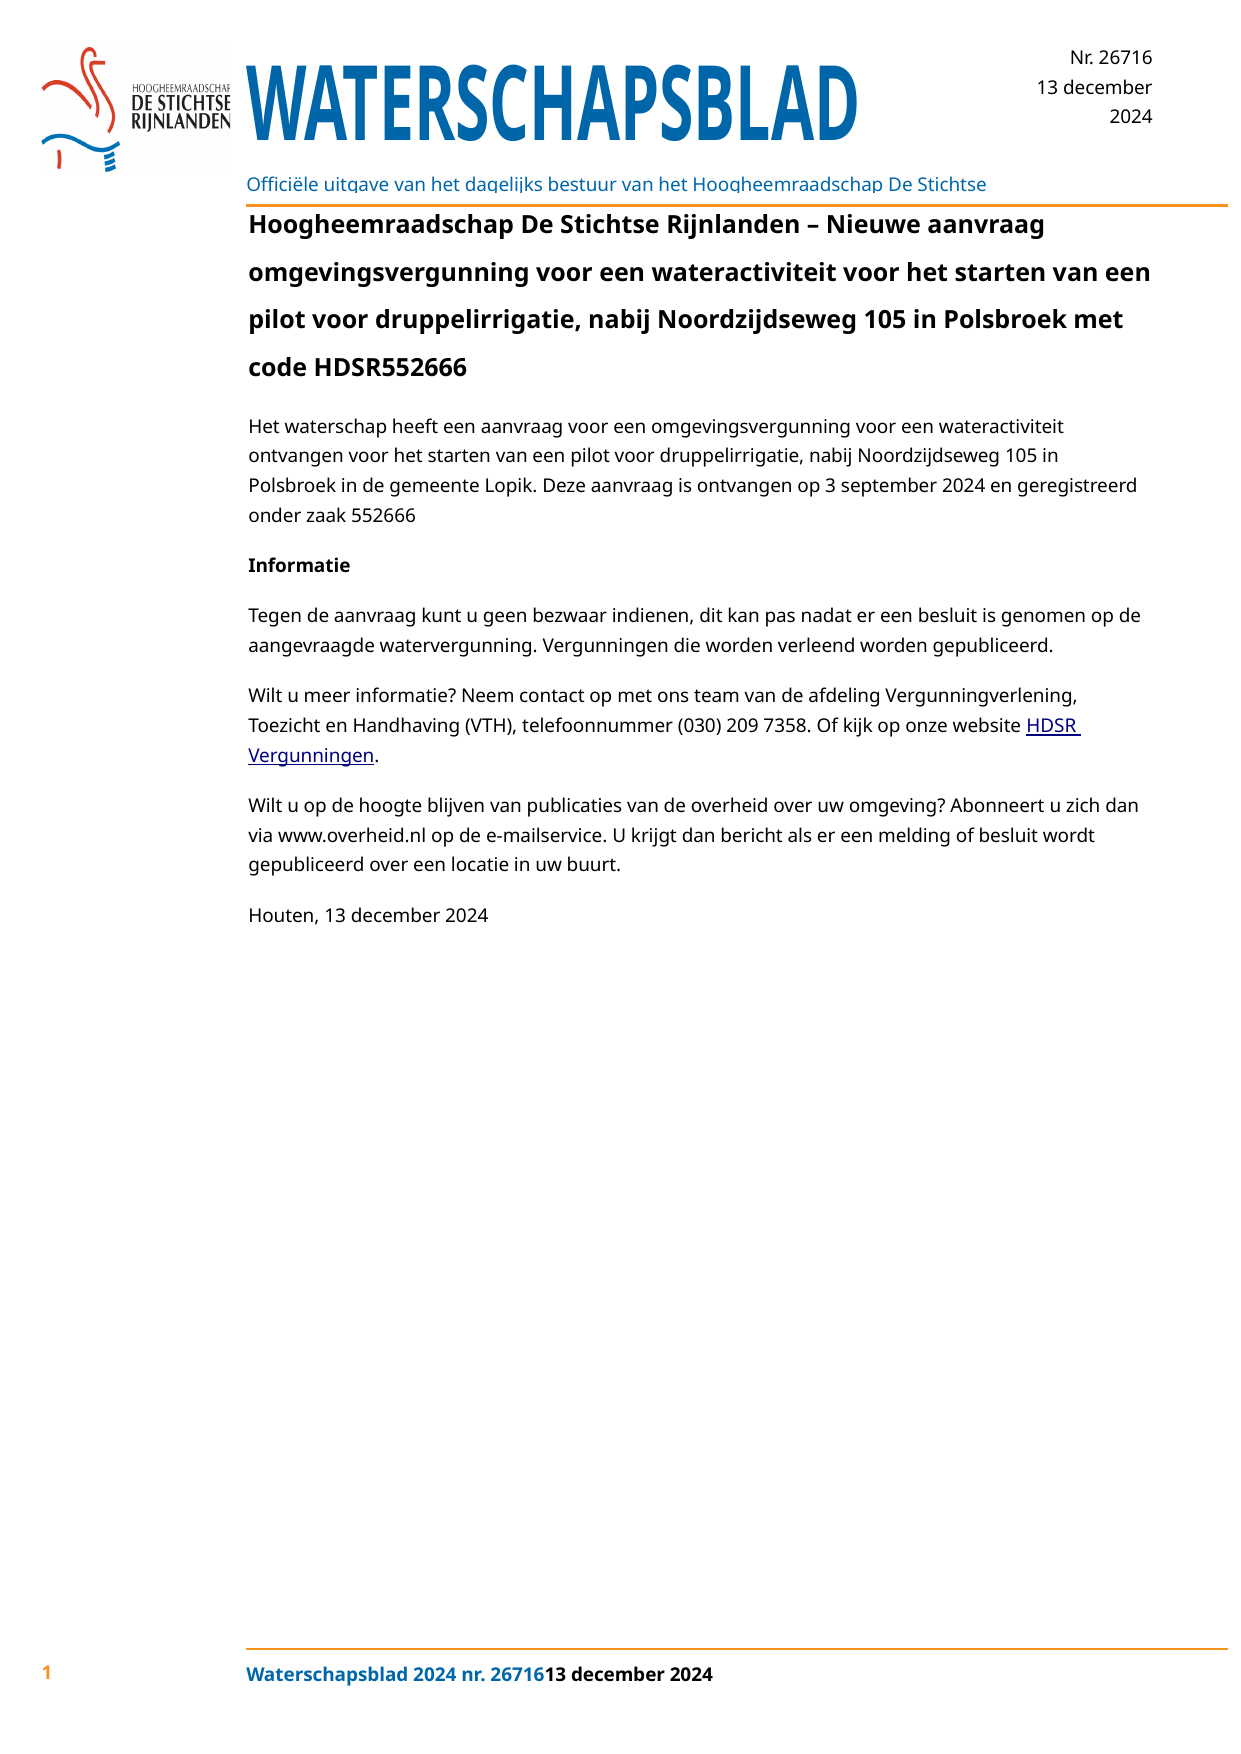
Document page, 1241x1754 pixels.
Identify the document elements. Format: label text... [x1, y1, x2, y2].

text Tegen de aanvraag kunt u geen bezwaar indienen, dit kan pas nadat er een besluit is genomen op de aangevraagde watervergunning. Vergunningen die worden verleend worden gepubliceerd. [248, 603, 1152, 658]
text Hoogheemraadschap De Stichtse Rijnlanden – Nieuwe aanvraag omgevingsvergunning voor een wateractiviteit voor het starten van een pilot voor druppelirrigatie, nabij Noordzijdseweg 105 in Polsbroek met code HDSR552666 [248, 207, 1152, 384]
picture [41, 47, 231, 172]
text Het waterschap heeft een aanvraag voor een omgevingsvergunning voor een wateractiviteit ontvangen voor het starten van een pilot voor druppelirrigatie, nabij Noordzijdseweg 105 in Polsbroek in de gemeente Lopik. Deze aanvraag is ontvangen op 3 september 2024 en geregistreerd onder zaak 552666 [248, 413, 1152, 528]
text Houten, 13 december 2024 [248, 902, 1152, 928]
text Informatie [248, 552, 1152, 578]
text Wilt u op de hoogte blijven van publicaties van de overheid over uw omgeving? Abonneert u zich dan via www.overheid.nl op de e-mailservice. U krijgt dan bericht als er een melding of besluit wordt gepubliceerd over een locatie in uw buurt. [248, 792, 1152, 877]
text Wilt u meer informatie? Neem contact op met ons team van de afdeling Vergunningverlening, Toezicht en Handhaving (VTH), telefoonnummer (030) 209 7358. Of kijk op onze website HDSR Vergunningen. [248, 683, 1152, 768]
